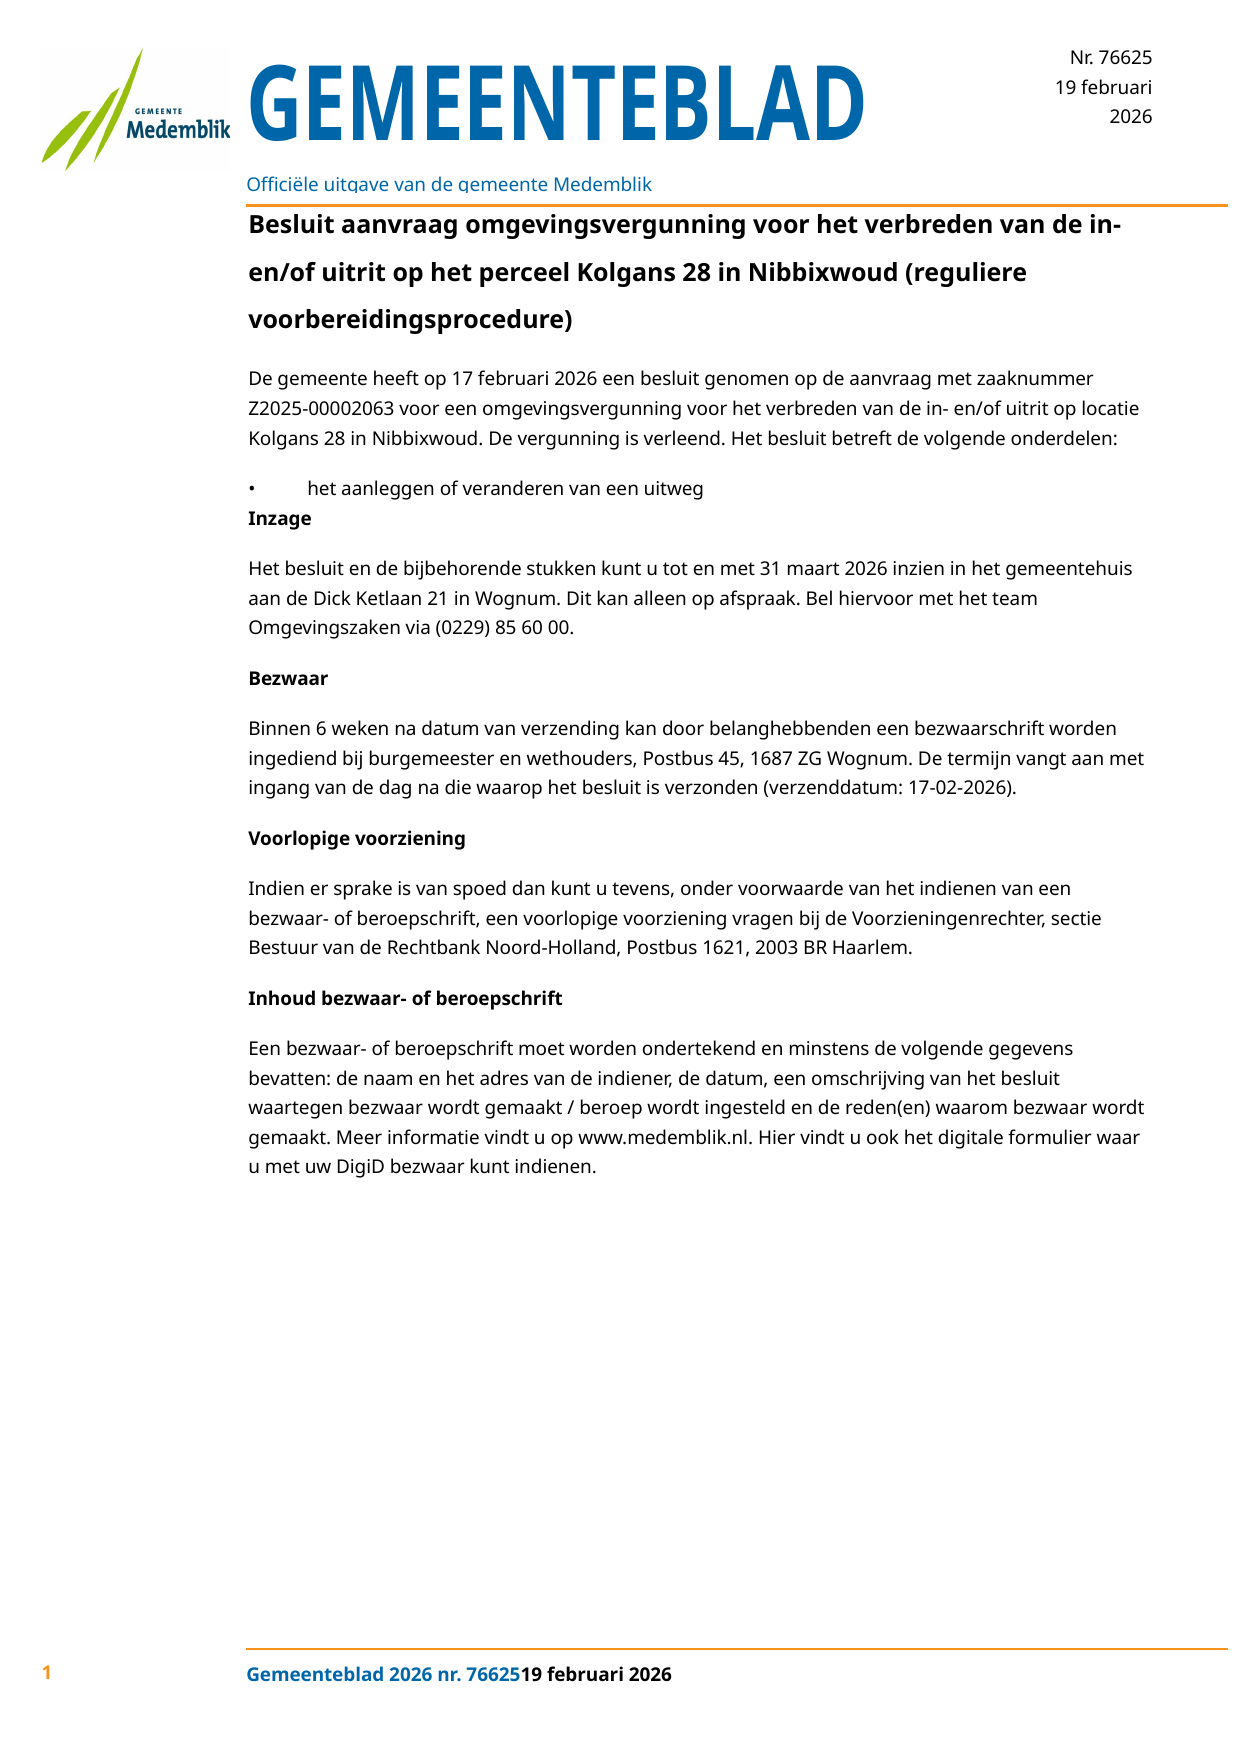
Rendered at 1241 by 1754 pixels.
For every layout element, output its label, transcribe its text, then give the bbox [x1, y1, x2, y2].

text Bezwaar [248, 665, 1152, 690]
text Indien er sprake is van spoed dan kunt u tevens, onder voorwaarde van het indienen van een bezwaar- of beroepschrift, een voorlopige voorziening vragen bij de Voorzieningenrechter, sectie Bestuur van de Rechtbank Noord-Holland, Postbus 1621, 2003 BR Haarlem. [248, 875, 1152, 960]
text Besluit aanvraag omgevingsvergunning voor het verbreden van de in- en/of uitrit op het perceel Kolgans 28 in Nibbixwoud (reguliere voorbereidingsprocedure) [248, 207, 1152, 336]
text Inzage [248, 505, 1152, 530]
text Binnen 6 weken na datum van verzending kan door belanghebbenden een bezwaarschrift worden ingediend bij burgemeester en wethouders, Postbus 45, 1687 ZG Wognum. De termijn vangt aan met ingang van de dag na die waarop het besluit is verzonden (verzenddatum: 17-02-2026). [248, 715, 1152, 800]
picture [41, 47, 231, 172]
text Het besluit en de bijbehorende stukken kunt u tot en met 31 maart 2026 inzien in het gemeentehuis aan de Dick Ketlaan 21 in Wognum. Dit kan alleen op afspraak. Bel hiervoor met het team Omgevingszaken via (0229) 85 60 00. [248, 555, 1152, 640]
text Voorlopige voorziening [248, 825, 1152, 850]
text Een bezwaar- of beroepschrift moet worden ondertekend en minstens de volgende gegevens bevatten: de naam en het adres van de indiener, de datum, een omschrijving van het besluit waartegen bezwaar wordt gemaakt / beroep wordt ingesteld en de reden(en) waarom bezwaar wordt gemaakt. Meer informatie vindt u op www.medemblik.nl. Hier vindt u ook het digitale formulier waar u met uw DigiD bezwaar kunt indienen. [248, 1035, 1152, 1179]
text Inhoud bezwaar- of beroepschrift [248, 985, 1152, 1010]
text De gemeente heeft op 17 februari 2026 een besluit genomen op de aanvraag met zaaknummer Z2025-00002063 voor een omgevingsvergunning voor het verbreden van de in- en/of uitrit op locatie Kolgans 28 in Nibbixwoud. De vergunning is verleend. Het besluit betreft de volgende onderdelen: [248, 366, 1152, 450]
list het aanleggen of veranderen van een uitweg [248, 475, 1152, 501]
